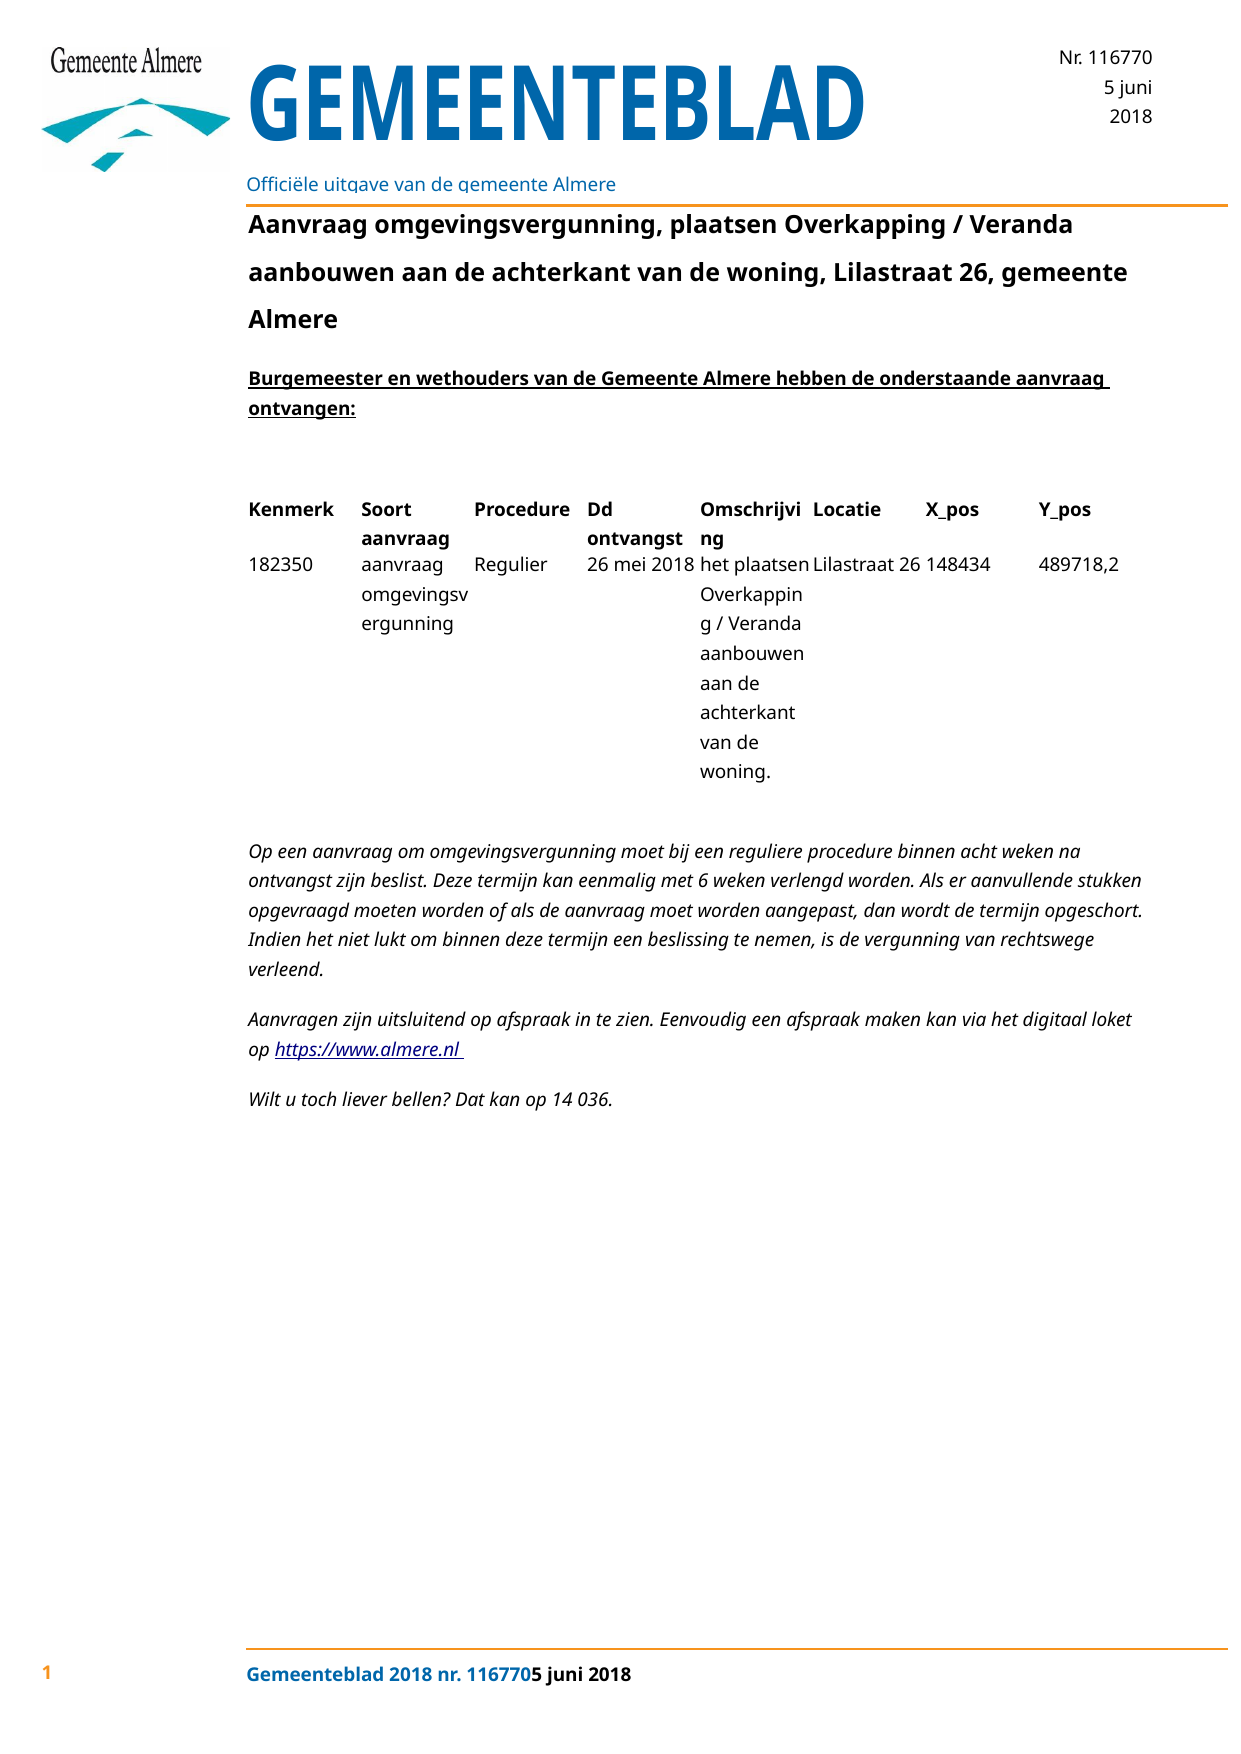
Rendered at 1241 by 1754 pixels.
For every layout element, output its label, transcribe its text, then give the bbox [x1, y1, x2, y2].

table_cell 182350 [248, 551, 361, 784]
text Aanvraag omgevingsvergunning, plaatsen Overkapping / Veranda aanbouwen aan de achterkant van de woning, Lilastraat 26, gemeente Almere [248, 207, 1152, 336]
table_header Omschrijving [700, 496, 813, 551]
table_cell Regulier [474, 551, 587, 784]
text Wilt u toch liever bellen? Dat kan op 14 036. [248, 1087, 1152, 1112]
table_cell 148434 [926, 551, 1038, 784]
table_cell Lilastraat 26 [813, 551, 926, 784]
table_header Y_pos [1039, 496, 1152, 551]
text Aanvragen zijn uitsluitend op afspraak in te zien. Eenvoudig een afspraak maken kan via het digitaal loket op https://www.almere.nl [248, 1007, 1152, 1062]
table_header X_pos [926, 496, 1038, 551]
table_cell 489718,2 [1039, 551, 1152, 784]
table_cell het plaatsen Overkapping / Veranda aanbouwen aan de achterkant van de woning. [700, 551, 813, 784]
table_header Locatie [813, 496, 926, 551]
table_header Dd ontvangst [587, 496, 700, 551]
table_cell 26 mei 2018 [587, 551, 700, 784]
table_header Kenmerk [248, 496, 361, 551]
picture [41, 47, 231, 172]
table_header Soort aanvraag [361, 496, 474, 551]
table_header Procedure [474, 496, 587, 551]
text Op een aanvraag om omgevingsvergunning moet bij een reguliere procedure binnen acht weken na ontvangst zijn beslist. Deze termijn kan eenmalig met 6 weken verlengd worden. Als er aanvullende stukken opgevraagd moeten worden of als de aanvraag moet worden aangepast, dan wordt de termijn opgeschort. Indien het niet lukt om binnen deze termijn een beslissing te nemen, is de vergunning van rechtswege verleend. [248, 838, 1152, 982]
table_cell aanvraag omgevingsvergunning [361, 551, 474, 784]
text Burgemeester en wethouders van de Gemeente Almere hebben de onderstaande aanvraag ontvangen: [248, 366, 1152, 421]
